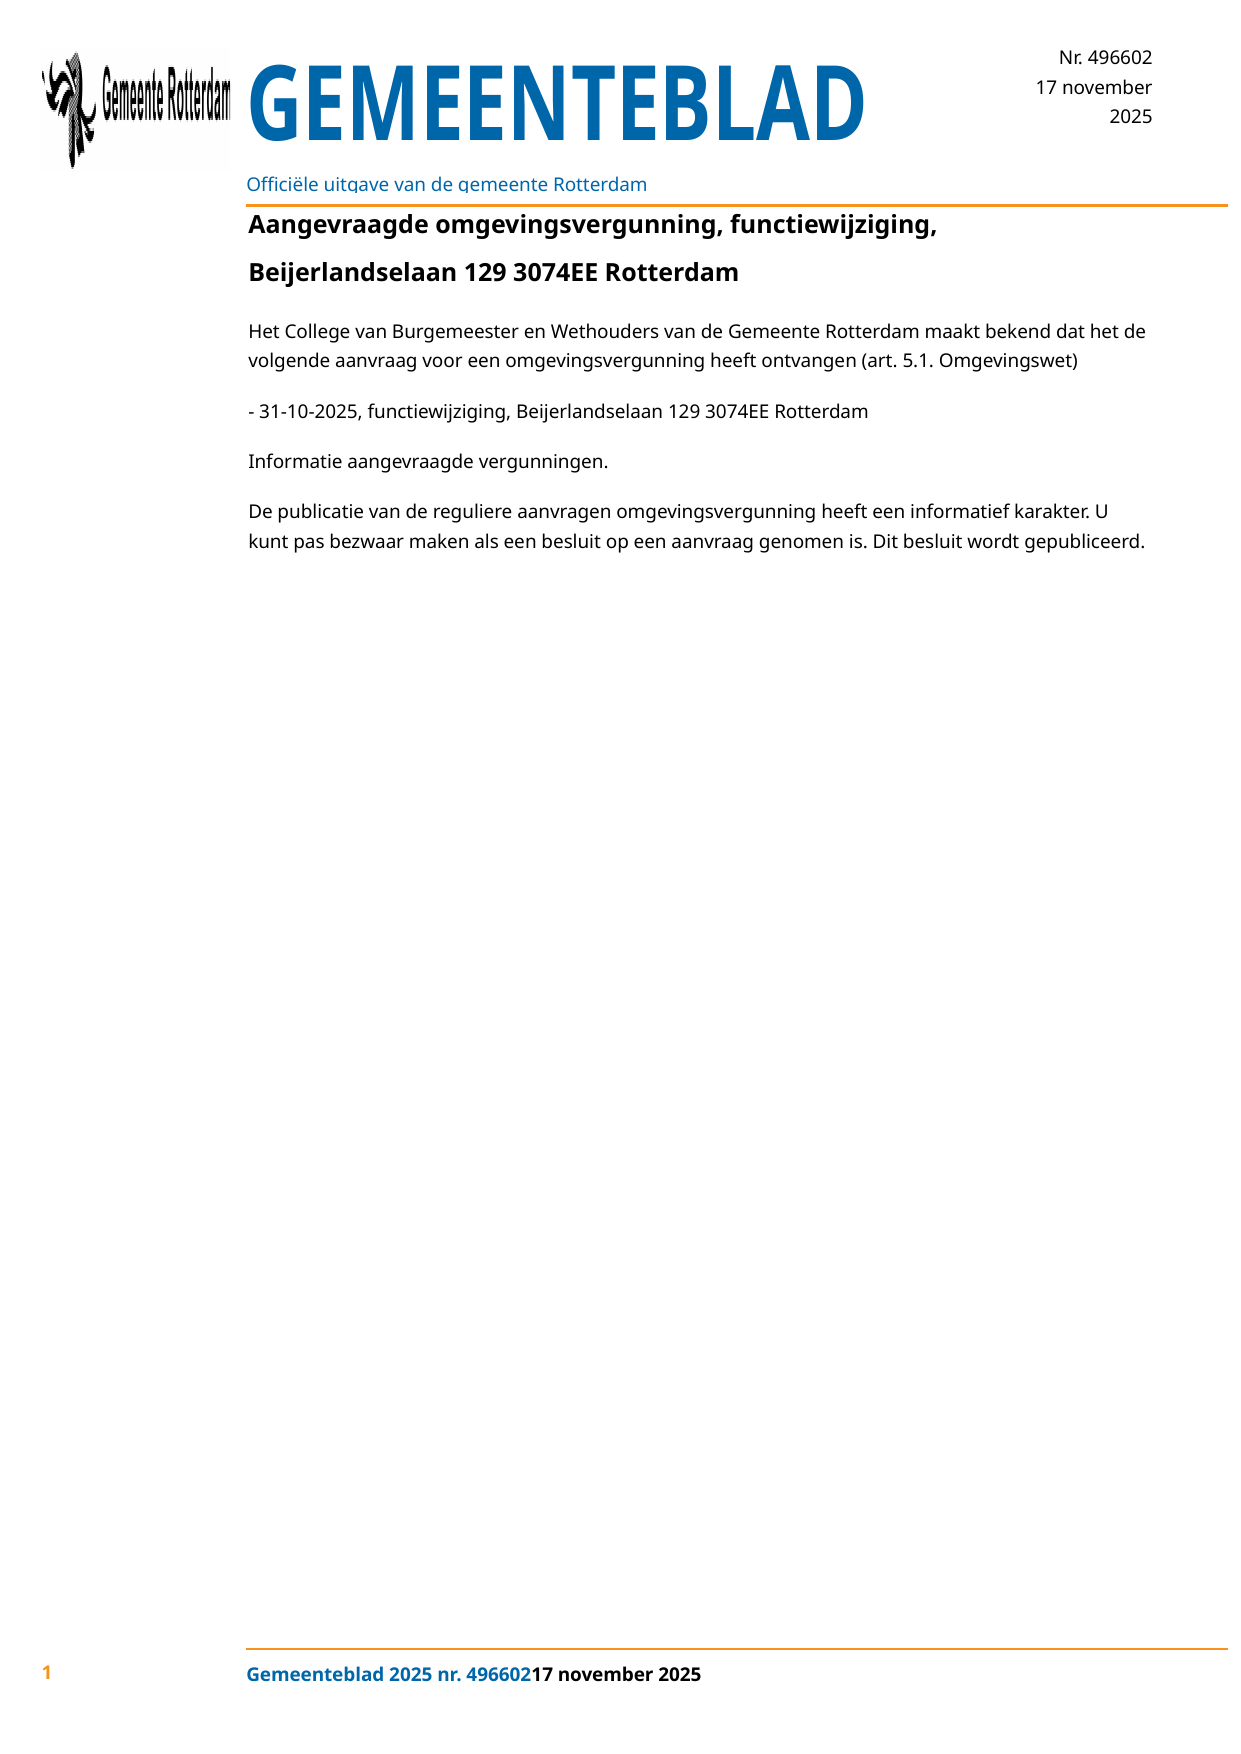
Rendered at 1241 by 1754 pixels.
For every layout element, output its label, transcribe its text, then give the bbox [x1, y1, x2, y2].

text Het College van Burgemeester en Wethouders van de Gemeente Rotterdam maakt bekend dat het de volgende aanvraag voor een omgevingsvergunning heeft ontvangen (art. 5.1. Omgevingswet) [248, 318, 1152, 373]
text - 31-10-2025, functiewijziging, Beijerlandselaan 129 3074EE Rotterdam [248, 398, 1152, 424]
text Aangevraagde omgevingsvergunning, functiewijziging, Beijerlandselaan 129 3074EE Rotterdam [248, 207, 1152, 288]
text De publicatie van de reguliere aanvragen omgevingsvergunning heeft een informatief karakter. U kunt pas bezwaar maken als een besluit op een aanvraag genomen is. Dit besluit wordt gepubliceerd. [248, 499, 1152, 554]
text Informatie aangevraagde vergunningen. [248, 448, 1152, 474]
picture [41, 47, 231, 172]
